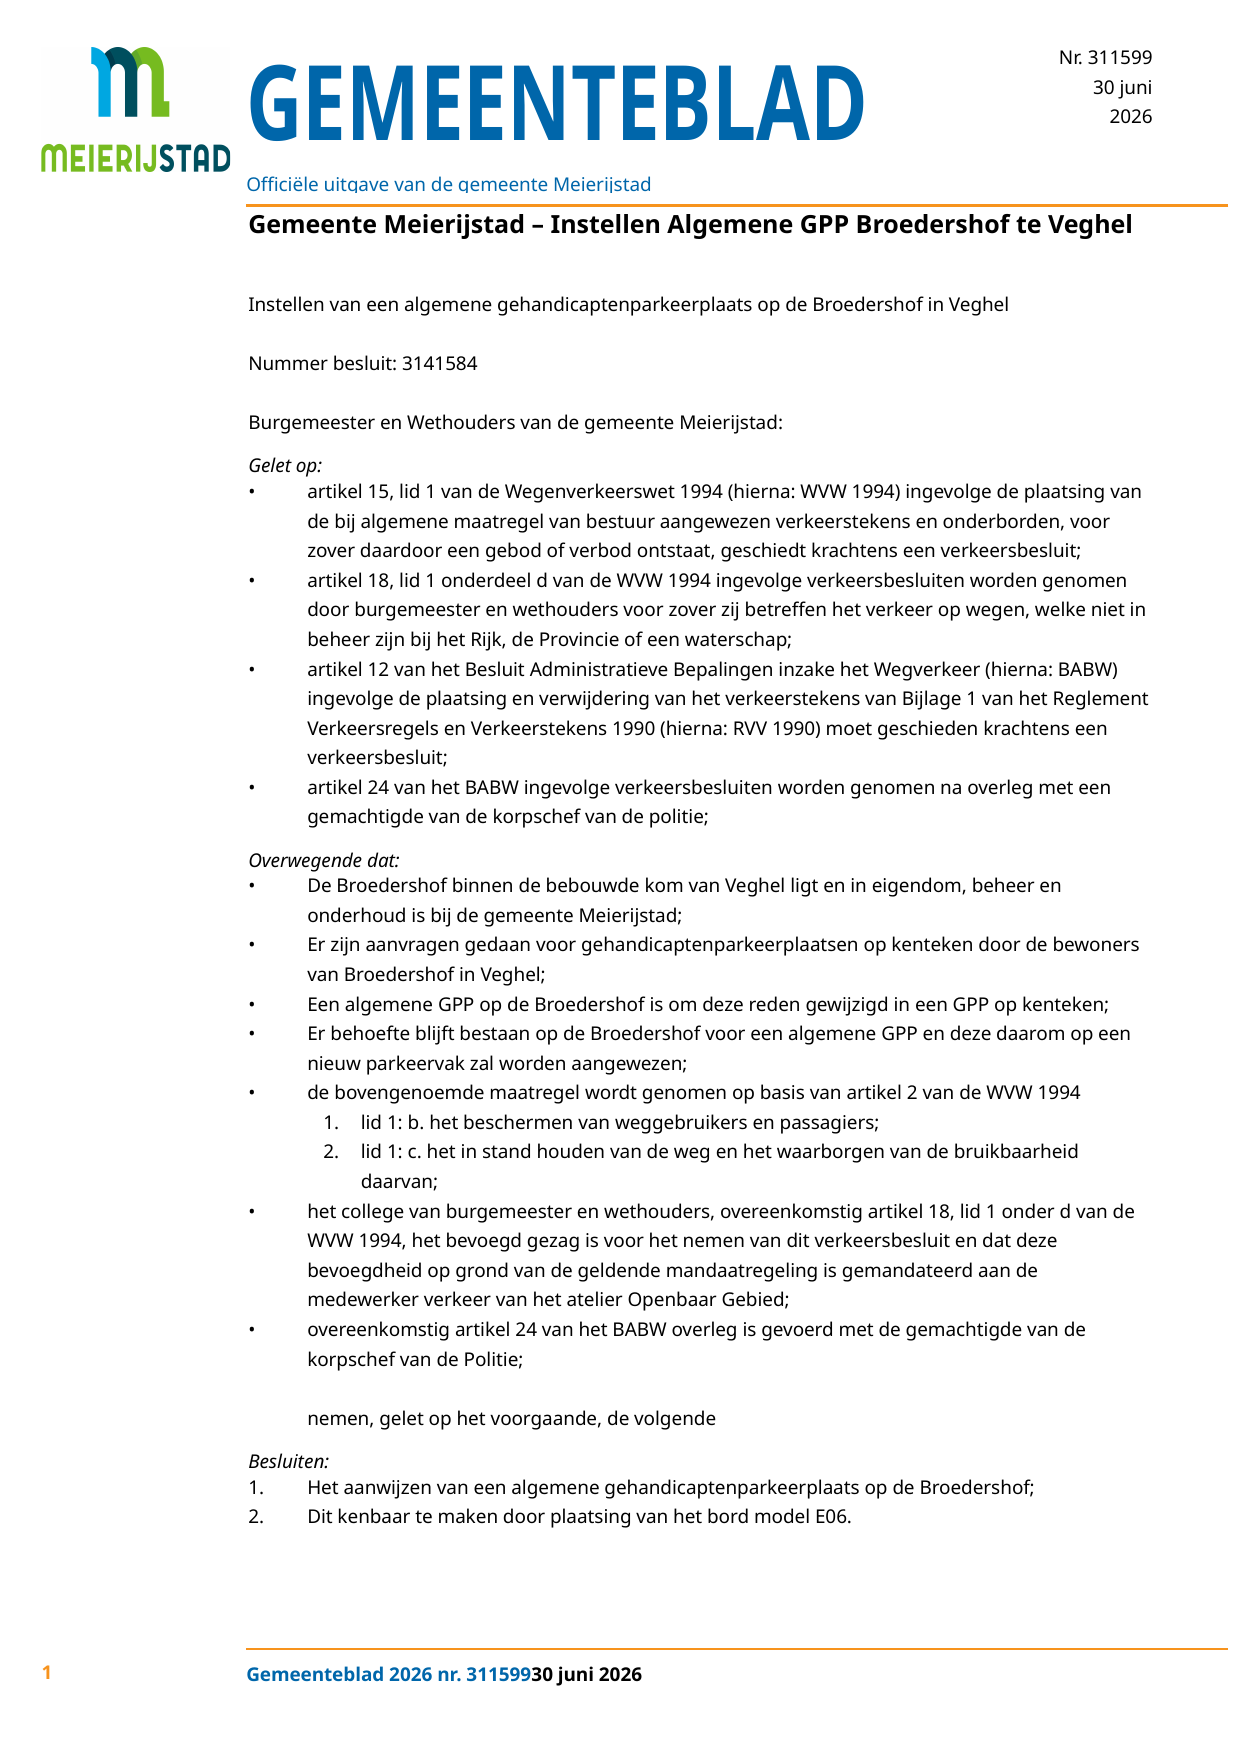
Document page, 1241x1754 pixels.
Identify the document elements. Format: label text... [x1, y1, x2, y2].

list Er zijn aanvragen gedaan voor gehandicaptenparkeerplaatsen op kenteken door de bewoners van Broedershof in Veghel; [248, 932, 1152, 987]
list lid 1: b. het beschermen van weggebruikers en passagiers; [323, 1109, 1152, 1135]
picture [41, 47, 231, 172]
text Gemeente Meierijstad – Instellen Algemene GPP Broedershof te Veghel [248, 207, 1152, 241]
list Er behoefte blijft bestaan op de Broedershof voor een algemene GPP en deze daarom op een nieuw parkeervak zal worden aangewezen; [248, 1020, 1152, 1076]
list Een algemene GPP op de Broedershof is om deze reden gewijzigd in een GPP op kenteken; [248, 991, 1152, 1017]
list artikel 12 van het Besluit Administratieve Bepalingen inzake het Wegverkeer (hierna: BABW) ingevolge de plaatsing en verwijdering van het verkeerstekens van Bijlage 1 van het Reglement Verkeersregels en Verkeerstekens 1990 (hierna: RVV 1990) moet geschieden krachtens een verkeersbesluit; [248, 656, 1152, 770]
list het college van burgemeester en wethouders, overeenkomstig artikel 18, lid 1 onder d van de WVW 1994, het bevoegd gezag is voor het nemen van dit verkeersbesluit en dat deze bevoegdheid op grond van de geldende mandaatregeling is gemandateerd aan de medewerker verkeer van het atelier Openbaar Gebied; [248, 1198, 1152, 1312]
list de bovengenoemde maatregel wordt genomen op basis van artikel 2 van de WVW 1994 [248, 1079, 1152, 1105]
text Burgemeester en Wethouders van de gemeente Meierijstad: [248, 409, 1152, 435]
list De Broedershof binnen de bebouwde kom van Veghel ligt en in eigendom, beheer en onderhoud is bij de gemeente Meierijstad; [248, 872, 1152, 928]
list artikel 18, lid 1 onderdeel d van de WVW 1994 ingevolge verkeersbesluiten worden genomen door burgemeester en wethouders voor zover zij betreffen het verkeer op wegen, welke niet in beheer zijn bij het Rijk, de Provincie of een waterschap; [248, 567, 1152, 652]
list artikel 24 van het BABW ingevolge verkeersbesluiten worden genomen na overleg met een gemachtigde van de korpschef van de politie; [248, 774, 1152, 829]
list Het aanwijzen van een algemene gehandicaptenparkeerplaats op de Broedershof; [248, 1474, 1152, 1499]
text Overwegende dat: [248, 847, 1152, 872]
list nemen, gelet op het voorgaande, de volgende [248, 1405, 1152, 1431]
list lid 1: c. het in stand houden van de weg en het waarborgen van de bruikbaarheid daarvan; [323, 1139, 1152, 1194]
list Dit kenbaar te maken door plaatsing van het bord model E06. [248, 1503, 1152, 1529]
list overeenkomstig artikel 24 van het BABW overleg is gevoerd met de gemachtigde van de korpschef van de Politie; [248, 1316, 1152, 1372]
text Nummer besluit: 3141584 [248, 350, 1152, 376]
text Besluiten: [248, 1448, 1152, 1474]
text Gelet op: [248, 452, 1152, 478]
list artikel 15, lid 1 van de Wegenverkeerswet 1994 (hierna: WVW 1994) ingevolge de plaatsing van de bij algemene maatregel van bestuur aangewezen verkeerstekens en onderborden, voor zover daardoor een gebod of verbod ontstaat, geschiedt krachtens een verkeersbesluit; [248, 478, 1152, 563]
text Instellen van een algemene gehandicaptenparkeerplaats op de Broedershof in Veghel [248, 291, 1152, 317]
